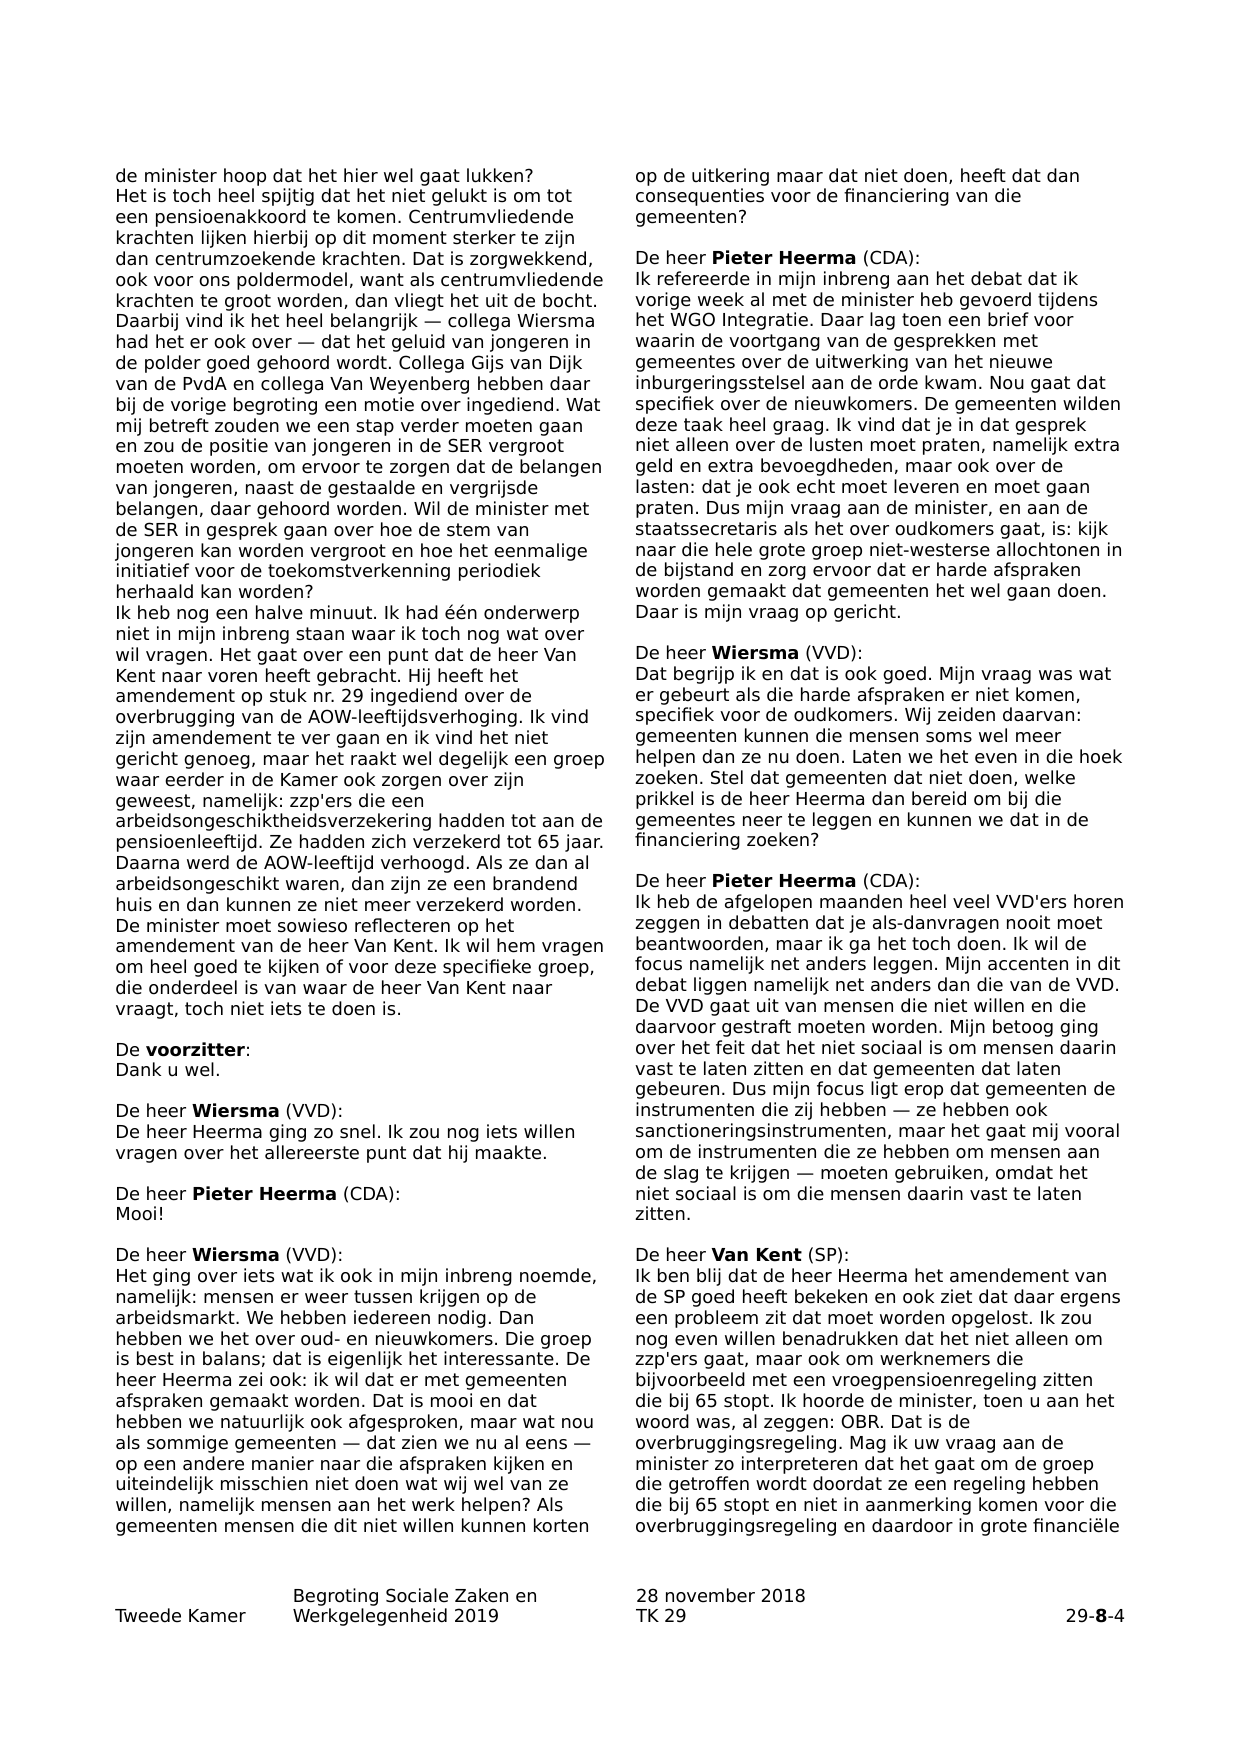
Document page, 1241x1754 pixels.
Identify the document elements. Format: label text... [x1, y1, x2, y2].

text De heer Heerma ging zo snel. Ik zou nog iets willen vragen over het allereerste punt dat hij maakte. [115, 1122, 605, 1163]
text De heer Pieter Heerma (CDA): [635, 871, 1125, 892]
text Ik heb de afgelopen maanden heel veel VVD'ers horen zeggen in debatten dat je als-danvragen nooit moet beantwoorden, maar ik ga het toch doen. Ik wil de focus namelijk net anders leggen. Mijn accenten in dit debat liggen namelijk net anders dan die van de VVD. De VVD gaat uit van mensen die niet willen en die daarvoor gestraft moeten worden. Mijn betoog ging over het feit dat het niet sociaal is om mensen daarin vast te laten zitten en dat gemeenten dat laten gebeuren. Dus mijn focus ligt erop dat gemeenten de instrumenten die zij hebben — ze hebben ook sanctioneringsinstrumenten, maar het gaat mij vooral om de instrumenten die ze hebben om mensen aan de slag te krijgen — moeten gebruiken, omdat het niet sociaal is om die mensen daarin vast te laten zitten. [635, 892, 1125, 1225]
text De voorzitter: [115, 1039, 605, 1060]
text op de uitkering maar dat niet doen, heeft dat dan consequenties voor de financiering van die gemeenten? [635, 165, 1125, 228]
text Ik refereerde in mijn inbreng aan het debat dat ik vorige week al met de minister heb gevoerd tijdens het WGO Integratie. Daar lag toen een brief voor waarin de voortgang van de gesprekken met gemeentes over de uitwerking van het nieuwe inburgeringsstelsel aan de orde kwam. Nou gaat dat specifiek over de nieuwkomers. De gemeenten wilden deze taak heel graag. Ik vind dat je in dat gesprek niet alleen over de lusten moet praten, namelijk extra geld en extra bevoegdheden, maar ook over de lasten: dat je ook echt moet leveren en moet gaan praten. Dus mijn vraag aan de minister, en aan de staatssecretaris als het over oudkomers gaat, is: kijk naar die hele grote groep niet-westerse allochtonen in de bijstand en zorg ervoor dat er harde afspraken worden gemaakt dat gemeenten het wel gaan doen. Daar is mijn vraag op gericht. [635, 268, 1125, 623]
text Ik ben blij dat de heer Heerma het amendement van de SP goed heeft bekeken en ook ziet dat daar ergens een probleem zit dat moet worden opgelost. Ik zou nog even willen benadrukken dat het niet alleen om zzp'ers gaat, maar ook om werknemers die bijvoorbeeld met een vroegpensioenregeling zitten die bij 65 stopt. Ik hoorde de minister, toen u aan het woord was, al zeggen: OBR. Dat is de overbruggingsregeling. Mag ik uw vraag aan de minister zo interpreteren dat het gaat om de groep die getroffen wordt doordat ze een regeling hebben die bij 65 stopt en niet in aanmerking komen voor die overbruggingsregeling en daardoor in grote financiële [635, 1266, 1125, 1537]
text De heer Pieter Heerma (CDA): [115, 1183, 605, 1204]
text De heer Pieter Heerma (CDA): [635, 248, 1125, 268]
text Dank u wel. [115, 1060, 605, 1081]
text Mooi! [115, 1204, 605, 1225]
text De heer Wiersma (VVD): [115, 1101, 605, 1122]
text Ik heb nog een halve minuut. Ik had één onderwerp niet in mijn inbreng staan waar ik toch nog wat over wil vragen. Het gaat over een punt dat de heer Van Kent naar voren heeft gebracht. Hij heeft het amendement op stuk nr. 29 ingediend over de overbrugging van de AOW-leeftijdsverhoging. Ik vind zijn amendement te ver gaan en ik vind het niet gericht genoeg, maar het raakt wel degelijk een groep waar eerder in de Kamer ook zorgen over zijn geweest, namelijk: zzp'ers die een arbeidsongeschiktheidsverzekering hadden tot aan de pensioenleeftijd. Ze hadden zich verzekerd tot 65 jaar. Daarna werd de AOW-leeftijd verhoogd. Als ze dan al arbeidsongeschikt waren, dan zijn ze een brandend huis en dan kunnen ze niet meer verzekerd worden. De minister moet sowieso reflecteren op het amendement van de heer Van Kent. Ik wil hem vragen om heel goed te kijken of voor deze specifieke groep, die onderdeel is van waar de heer Van Kent naar vraagt, toch niet iets te doen is. [115, 603, 605, 1019]
text de minister hoop dat het hier wel gaat lukken? [115, 165, 605, 186]
text De heer Wiersma (VVD): [635, 643, 1125, 663]
text Dat begrijp ik en dat is ook goed. Mijn vraag was wat er gebeurt als die harde afspraken er niet komen, specifiek voor de oudkomers. Wij zeiden daarvan: gemeenten kunnen die mensen soms wel meer helpen dan ze nu doen. Laten we het even in die hoek zoeken. Stel dat gemeenten dat niet doen, welke prikkel is de heer Heerma dan bereid om bij die gemeentes neer te leggen en kunnen we dat in de financiering zoeken? [635, 663, 1125, 851]
text De heer Van Kent (SP): [635, 1245, 1125, 1266]
text Het is toch heel spijtig dat het niet gelukt is om tot een pensioenakkoord te komen. Centrumvliedende krachten lijken hierbij op dit moment sterker te zijn dan centrumzoekende krachten. Dat is zorgwekkend, ook voor ons poldermodel, want als centrumvliedende krachten te groot worden, dan vliegt het uit de bocht. Daarbij vind ik het heel belangrijk — collega Wiersma had het er ook over — dat het geluid van jongeren in de polder goed gehoord wordt. Collega Gijs van Dijk van de PvdA en collega Van Weyenberg hebben daar bij de vorige begroting een motie over ingediend. Wat mij betreft zouden we een stap verder moeten gaan en zou de positie van jongeren in de SER vergroot moeten worden, om ervoor te zorgen dat de belangen van jongeren, naast de gestaalde en vergrijsde belangen, daar gehoord worden. Wil de minister met de SER in gesprek gaan over hoe de stem van jongeren kan worden vergroot en hoe het eenmalige initiatief voor de toekomstverkenning periodiek herhaald kan worden? [115, 186, 605, 603]
text Het ging over iets wat ik ook in mijn inbreng noemde, namelijk: mensen er weer tussen krijgen op de arbeidsmarkt. We hebben iedereen nodig. Dan hebben we het over oud- en nieuwkomers. Die groep is best in balans; dat is eigenlijk het interessante. De heer Heerma zei ook: ik wil dat er met gemeenten afspraken gemaakt worden. Dat is mooi en dat hebben we natuurlijk ook afgesproken, maar wat nou als sommige gemeenten — dat zien we nu al eens — op een andere manier naar die afspraken kijken en uiteindelijk misschien niet doen wat wij wel van ze willen, namelijk mensen aan het werk helpen? Als gemeenten mensen die dit niet willen kunnen korten [115, 1266, 605, 1537]
text De heer Wiersma (VVD): [115, 1245, 605, 1266]
